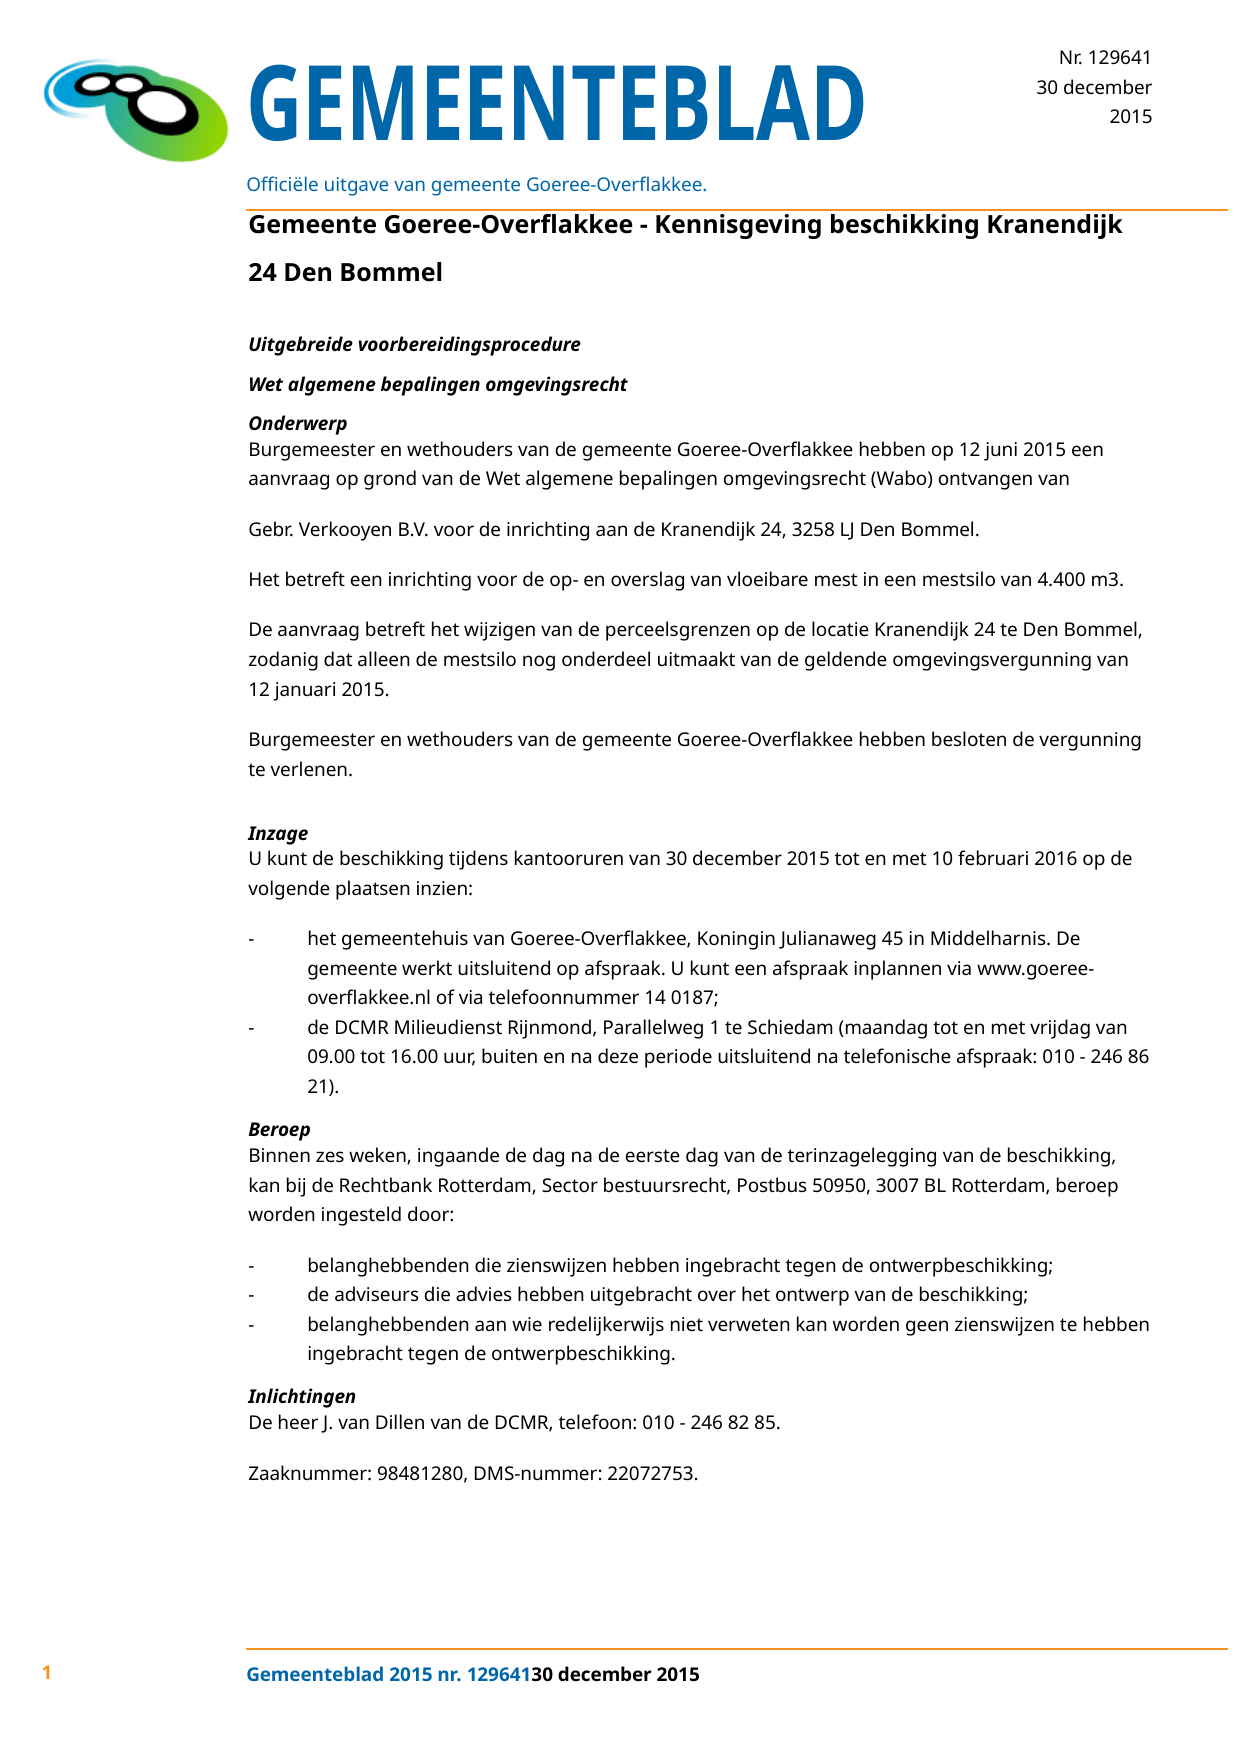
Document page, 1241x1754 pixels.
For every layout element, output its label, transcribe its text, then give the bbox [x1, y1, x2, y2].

list de DCMR Milieudienst Rijnmond, Parallelweg 1 te Schiedam (maandag tot en met vrijdag van 09.00 tot 16.00 uur, buiten en na deze periode uitsluitend na telefonische afspraak: 010 - 246 86 21). [248, 1014, 1152, 1099]
text Burgemeester en wethouders van de gemeente Goeree-Overflakkee hebben besloten de vergunning te verlenen. [248, 726, 1152, 781]
text Onderwerp [248, 410, 1152, 436]
text Wet algemene bepalingen omgevingsrecht [248, 371, 1152, 396]
text Beroep [248, 1116, 1152, 1142]
text De heer J. van Dillen van de DCMR, telefoon: 010 - 246 82 85. [248, 1409, 1152, 1435]
text U kunt de beschikking tijdens kantooruren van 30 december 2015 tot en met 10 februari 2016 op de volgende plaatsen inzien: [248, 845, 1152, 901]
list de adviseurs die advies hebben uitgebracht over het ontwerp van de beschikking; [248, 1281, 1152, 1307]
text Gemeente Goeree-Overflakkee - Kennisgeving beschikking Kranendijk 24 Den Bommel [248, 211, 1152, 288]
text De aanvraag betreft het wijzigen van de perceelsgrenzen op de locatie Kranendijk 24 te Den Bommel, zodanig dat alleen de mestsilo nog onderdeel uitmaakt van de geldende omgevingsvergunning van 12 januari 2015. [248, 617, 1152, 701]
text Het betreft een inrichting voor de op- en overslag van vloeibare mest in een mestsilo van 4.400 m3. [248, 566, 1152, 592]
text Zaaknummer: 98481280, DMS-nummer: 22072753. [248, 1460, 1152, 1486]
picture [41, 47, 231, 172]
list het gemeentehuis van Goeree-Overflakkee, Koningin Julianaweg 45 in Middelharnis. De gemeente werkt uitsluitend op afspraak. U kunt een afspraak inplannen via www.goeree-overflakkee.nl of via telefoonnummer 14 0187; [248, 925, 1152, 1010]
text Uitgebreide voorbereidingsprocedure [248, 331, 1152, 357]
text Inlichtingen [248, 1384, 1152, 1409]
list belanghebbenden aan wie redelijkerwijs niet verweten kan worden geen zienswijzen te hebben ingebracht tegen de ontwerpbeschikking. [248, 1311, 1152, 1366]
text Gebr. Verkooyen B.V. voor de inrichting aan de Kranendijk 24, 3258 LJ Den Bommel. [248, 516, 1152, 541]
text Binnen zes weken, ingaande de dag na de eerste dag van de terinzagelegging van de beschikking, kan bij de Rechtbank Rotterdam, Sector bestuursrecht, Postbus 50950, 3007 BL Rotterdam, beroep worden ingesteld door: [248, 1142, 1152, 1227]
list belanghebbenden die zienswijzen hebben ingebracht tegen de ontwerpbeschikking; [248, 1252, 1152, 1277]
text Inzage [248, 820, 1152, 845]
text Burgemeester en wethouders van de gemeente Goeree-Overflakkee hebben op 12 juni 2015 een aanvraag op grond van de Wet algemene bepalingen omgevingsrecht (Wabo) ontvangen van [248, 436, 1152, 491]
